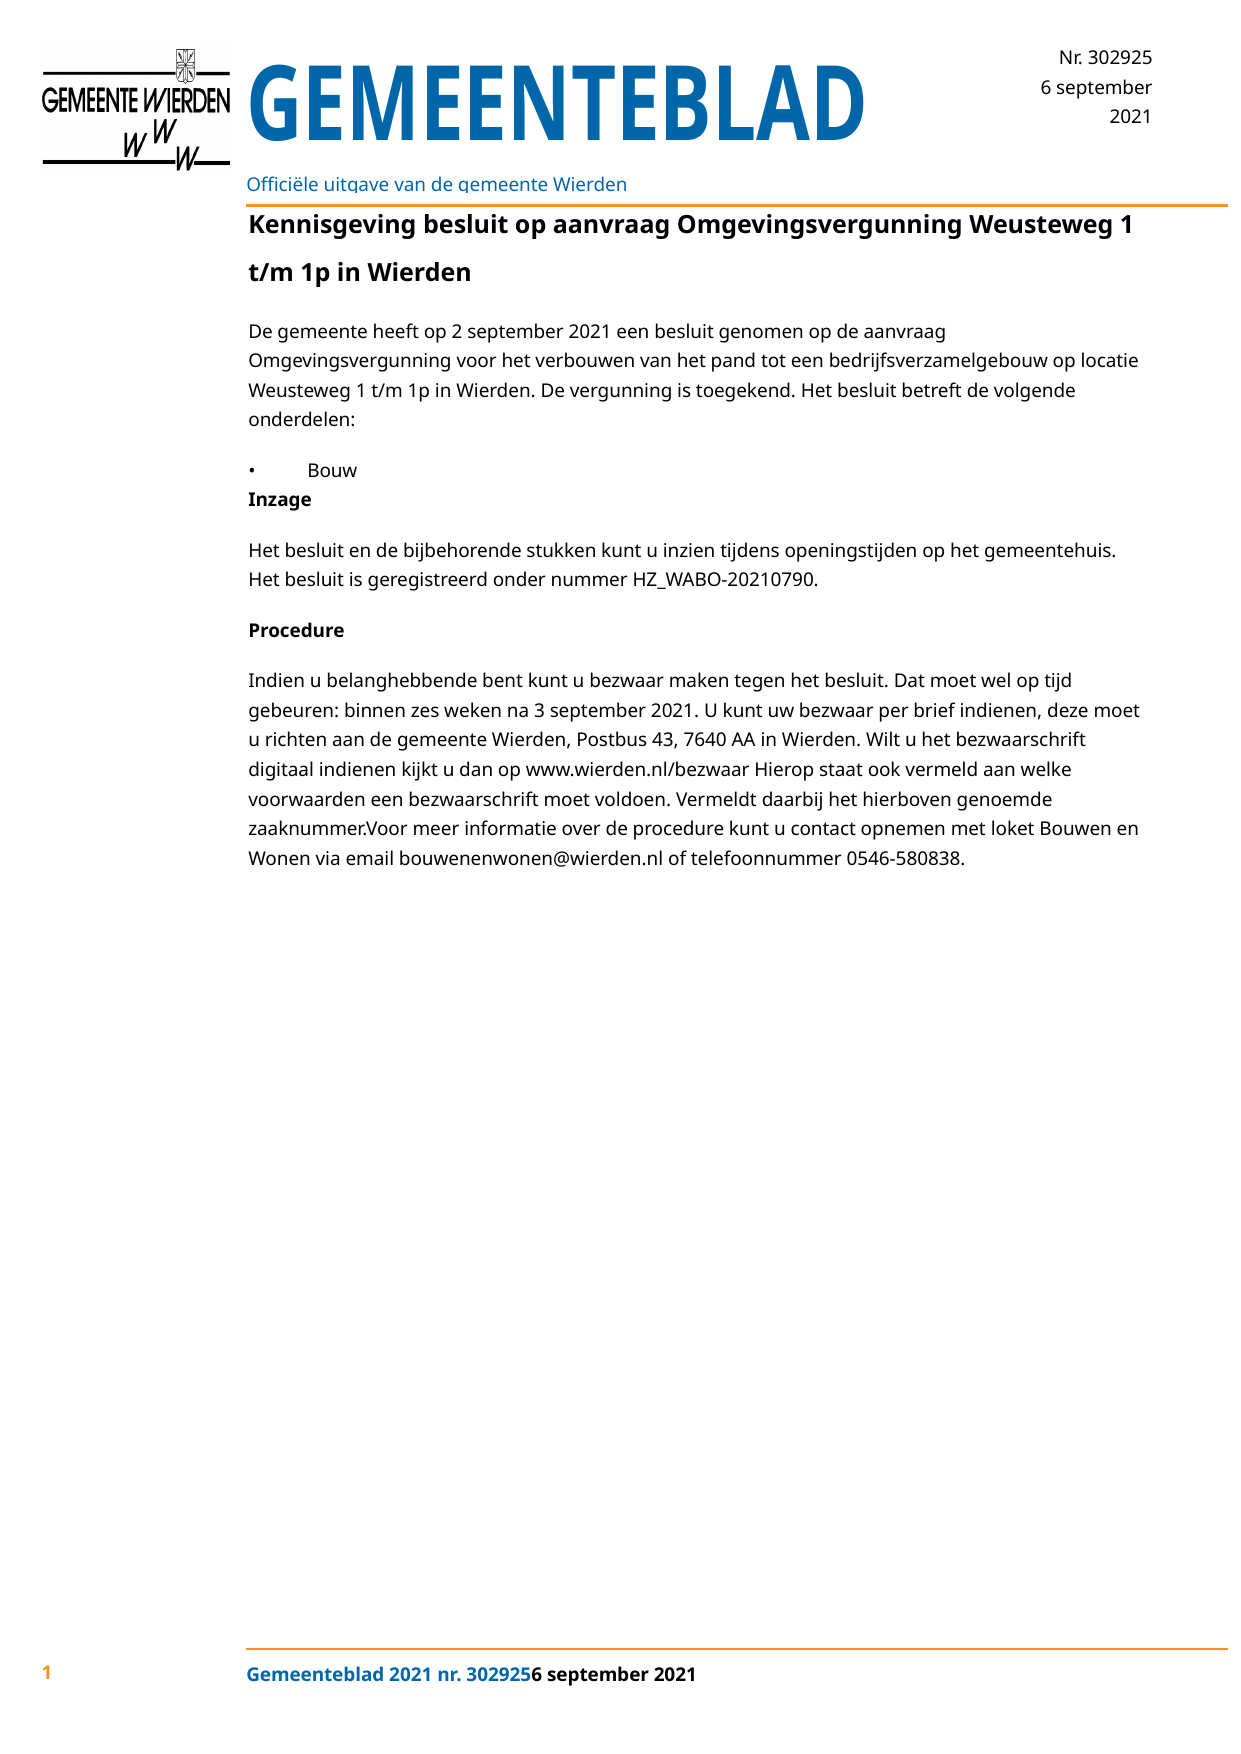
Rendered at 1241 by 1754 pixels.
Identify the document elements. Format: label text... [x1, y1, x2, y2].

text De gemeente heeft op 2 september 2021 een besluit genomen op de aanvraag Omgevingsvergunning voor het verbouwen van het pand tot een bedrijfsverzamelgebouw op locatie Weusteweg 1 t/m 1p in Wierden. De vergunning is toegekend. Het besluit betreft de volgende onderdelen: [248, 318, 1152, 432]
text Procedure [248, 617, 1152, 643]
text Indien u belanghebbende bent kunt u bezwaar maken tegen het besluit. Dat moet wel op tijd gebeuren: binnen zes weken na 3 september 2021. U kunt uw bezwaar per brief indienen, deze moet u richten aan de gemeente Wierden, Postbus 43, 7640 AA in Wierden. Wilt u het bezwaarschrift digitaal indienen kijkt u dan op www.wierden.nl/bezwaar Hierop staat ook vermeld aan welke voorwaarden een bezwaarschrift moet voldoen. Vermeldt daarbij het hierboven genoemde zaaknummer.Voor meer informatie over de procedure kunt u contact opnemen met loket Bouwen en Wonen via email bouwenenwonen@wierden.nl of telefoonnummer 0546-580838. [248, 667, 1152, 871]
text Het besluit en de bijbehorende stukken kunt u inzien tijdens openingstijden op het gemeentehuis. Het besluit is geregistreerd onder nummer HZ_WABO-20210790. [248, 537, 1152, 592]
text Inzage [248, 487, 1152, 512]
list Bouw [248, 457, 1152, 483]
picture [41, 47, 231, 172]
text Kennisgeving besluit op aanvraag Omgevingsvergunning Weusteweg 1 t/m 1p in Wierden [248, 207, 1152, 288]
